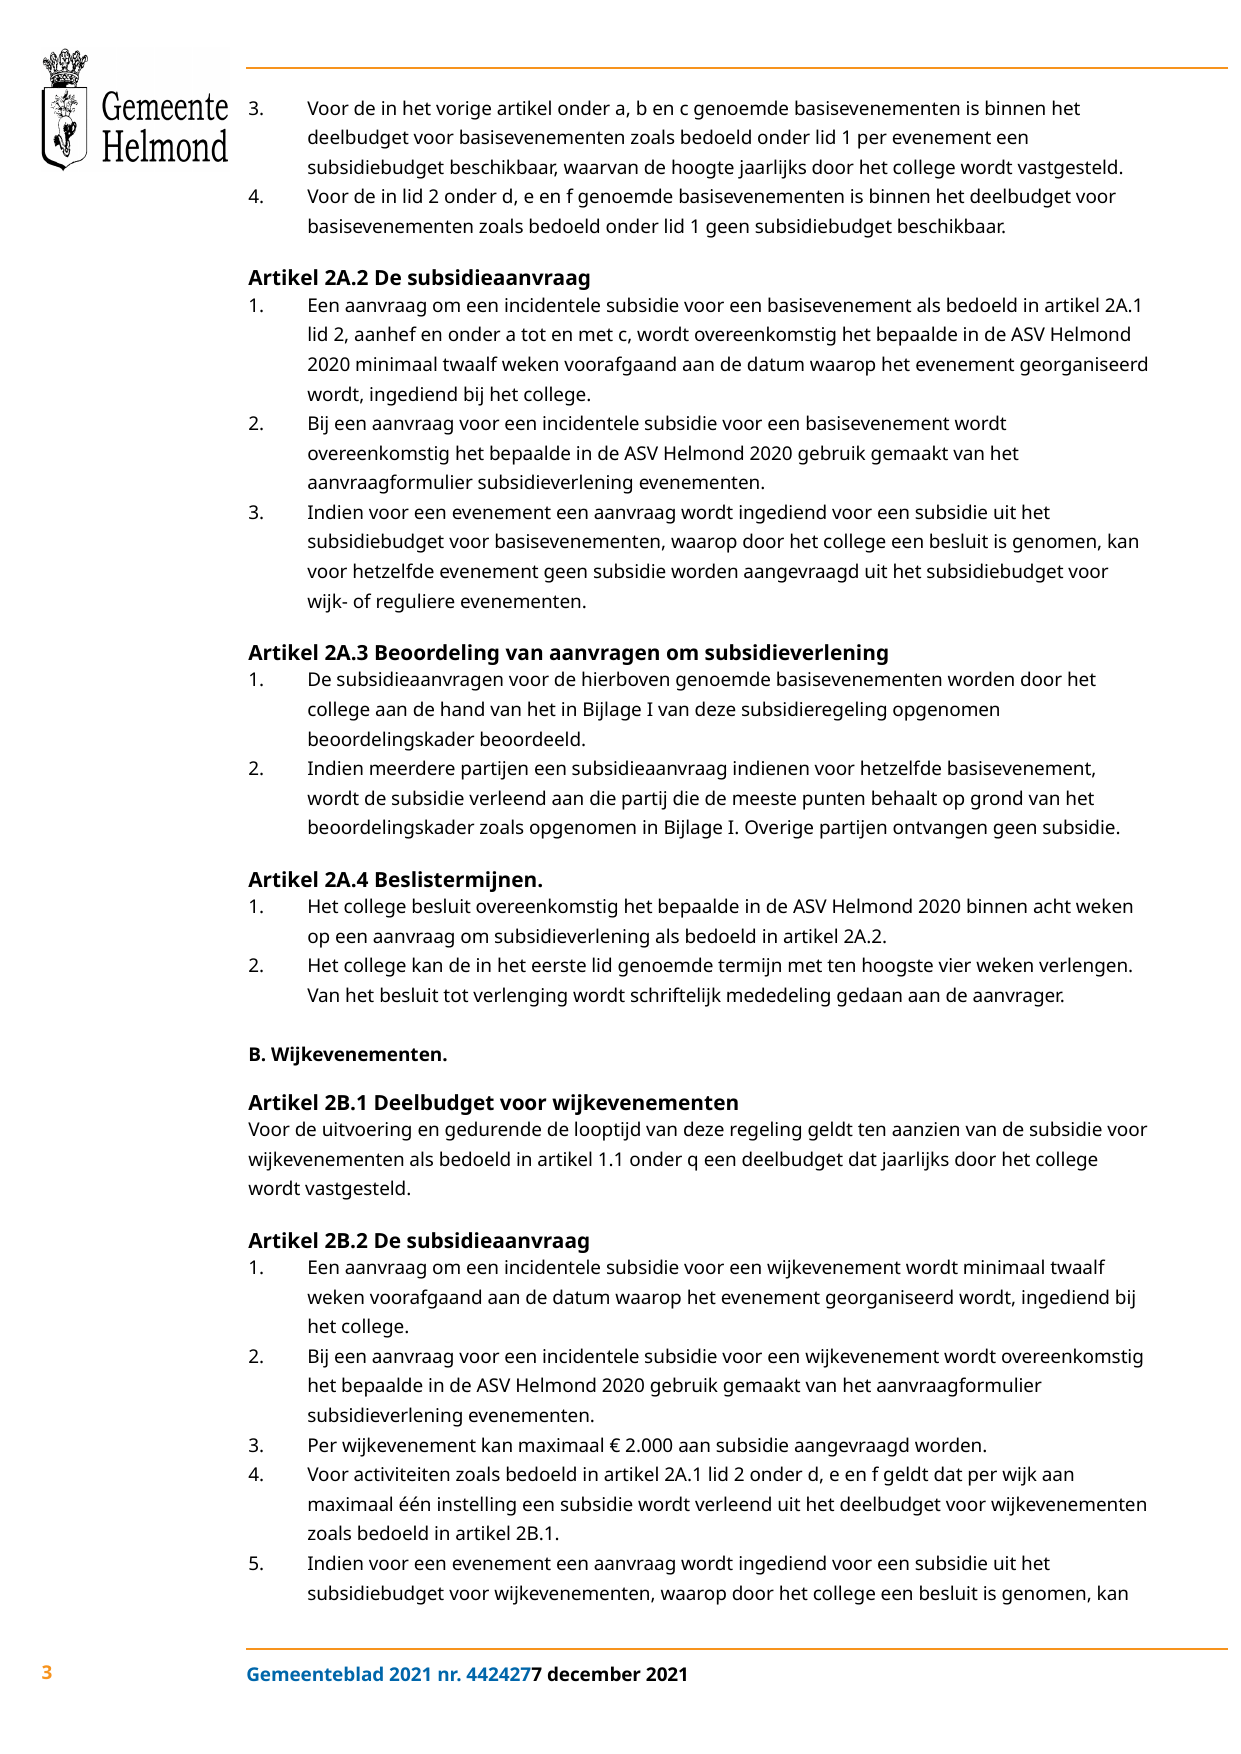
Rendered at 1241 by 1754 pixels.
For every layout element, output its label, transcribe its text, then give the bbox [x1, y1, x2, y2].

picture [41, 47, 231, 172]
list Voor de in lid 2 onder d, e en f genoemde basisevenementen is binnen het deelbudget voor basisevenementen zoals bedoeld onder lid 1 geen subsidiebudget beschikbaar. [248, 183, 1152, 239]
list Het college kan de in het eerste lid genoemde termijn met ten hoogste vier weken verlengen. Van het besluit tot verlenging wordt schriftelijk mededeling gedaan aan de aanvrager. [248, 953, 1152, 1008]
list Een aanvraag om een incidentele subsidie voor een wijkevenement wordt minimaal twaalf weken voorafgaand aan de datum waarop het evenement georganiseerd wordt, ingediend bij het college. [248, 1254, 1152, 1339]
text B. Wijkevenementen. [248, 1041, 1152, 1067]
list Indien meerdere partijen een subsidieaanvraag indienen voor hetzelfde basisevenement, wordt de subsidie verleend aan die partij die de meeste punten behaalt op grond van het beoordelingskader zoals opgenomen in Bijlage I. Overige partijen ontvangen geen subsidie. [248, 755, 1152, 840]
text Artikel 2A.2 De subsidieaanvraag [248, 263, 1152, 292]
text Artikel 2B.2 De subsidieaanvraag [248, 1226, 1152, 1254]
list Voor de in het vorige artikel onder a, b en c genoemde basisevenementen is binnen het deelbudget voor basisevenementen zoals bedoeld onder lid 1 per evenement een subsidiebudget beschikbaar, waarvan de hoogte jaarlijks door het college wordt vastgesteld. [248, 95, 1152, 180]
list Bij een aanvraag voor een incidentele subsidie voor een wijkevenement wordt overeenkomstig het bepaalde in de ASV Helmond 2020 gebruik gemaakt van het aanvraagformulier subsidieverlening evenementen. [248, 1343, 1152, 1428]
list Indien voor een evenement een aanvraag wordt ingediend voor een subsidie uit het subsidiebudget voor basisevenementen, waarop door het college een besluit is genomen, kan voor hetzelfde evenement geen subsidie worden aangevraagd uit het subsidiebudget voor wijk- of reguliere evenementen. [248, 499, 1152, 613]
list Voor activiteiten zoals bedoeld in artikel 2A.1 lid 2 onder d, e en f geldt dat per wijk aan maximaal één instelling een subsidie wordt verleend uit het deelbudget voor wijkevenementen zoals bedoeld in artikel 2B.1. [248, 1461, 1152, 1546]
text Artikel 2A.4 Beslistermijnen. [248, 865, 1152, 893]
list Indien voor een evenement een aanvraag wordt ingediend voor een subsidie uit het subsidiebudget voor wijkevenementen, waarop door het college een besluit is genomen, kan [248, 1550, 1152, 1606]
text Voor de uitvoering en gedurende de looptijd van deze regeling geldt ten aanzien van de subsidie voor wijkevenementen als bedoeld in artikel 1.1 onder q een deelbudget dat jaarlijks door het college wordt vastgesteld. [248, 1116, 1152, 1201]
list De subsidieaanvragen voor de hierboven genoemde basisevenementen worden door het college aan de hand van het in Bijlage I van deze subsidieregeling opgenomen beoordelingskader beoordeeld. [248, 667, 1152, 752]
list Bij een aanvraag voor een incidentele subsidie voor een basisevenement wordt overeenkomstig het bepaalde in de ASV Helmond 2020 gebruik gemaakt van het aanvraagformulier subsidieverlening evenementen. [248, 410, 1152, 495]
list Het college besluit overeenkomstig het bepaalde in de ASV Helmond 2020 binnen acht weken op een aanvraag om subsidieverlening als bedoeld in artikel 2A.2. [248, 893, 1152, 949]
list Een aanvraag om een incidentele subsidie voor een basisevenement als bedoeld in artikel 2A.1 lid 2, aanhef en onder a tot en met c, wordt overeenkomstig het bepaalde in de ASV Helmond 2020 minimaal twaalf weken voorafgaand aan de datum waarop het evenement georganiseerd wordt, ingediend bij het college. [248, 292, 1152, 406]
list Per wijkevenement kan maximaal € 2.000 aan subsidie aangevraagd worden. [248, 1432, 1152, 1458]
text Artikel 2B.1 Deelbudget voor wijkevenementen [248, 1088, 1152, 1116]
text Artikel 2A.3 Beoordeling van aanvragen om subsidieverlening [248, 638, 1152, 667]
